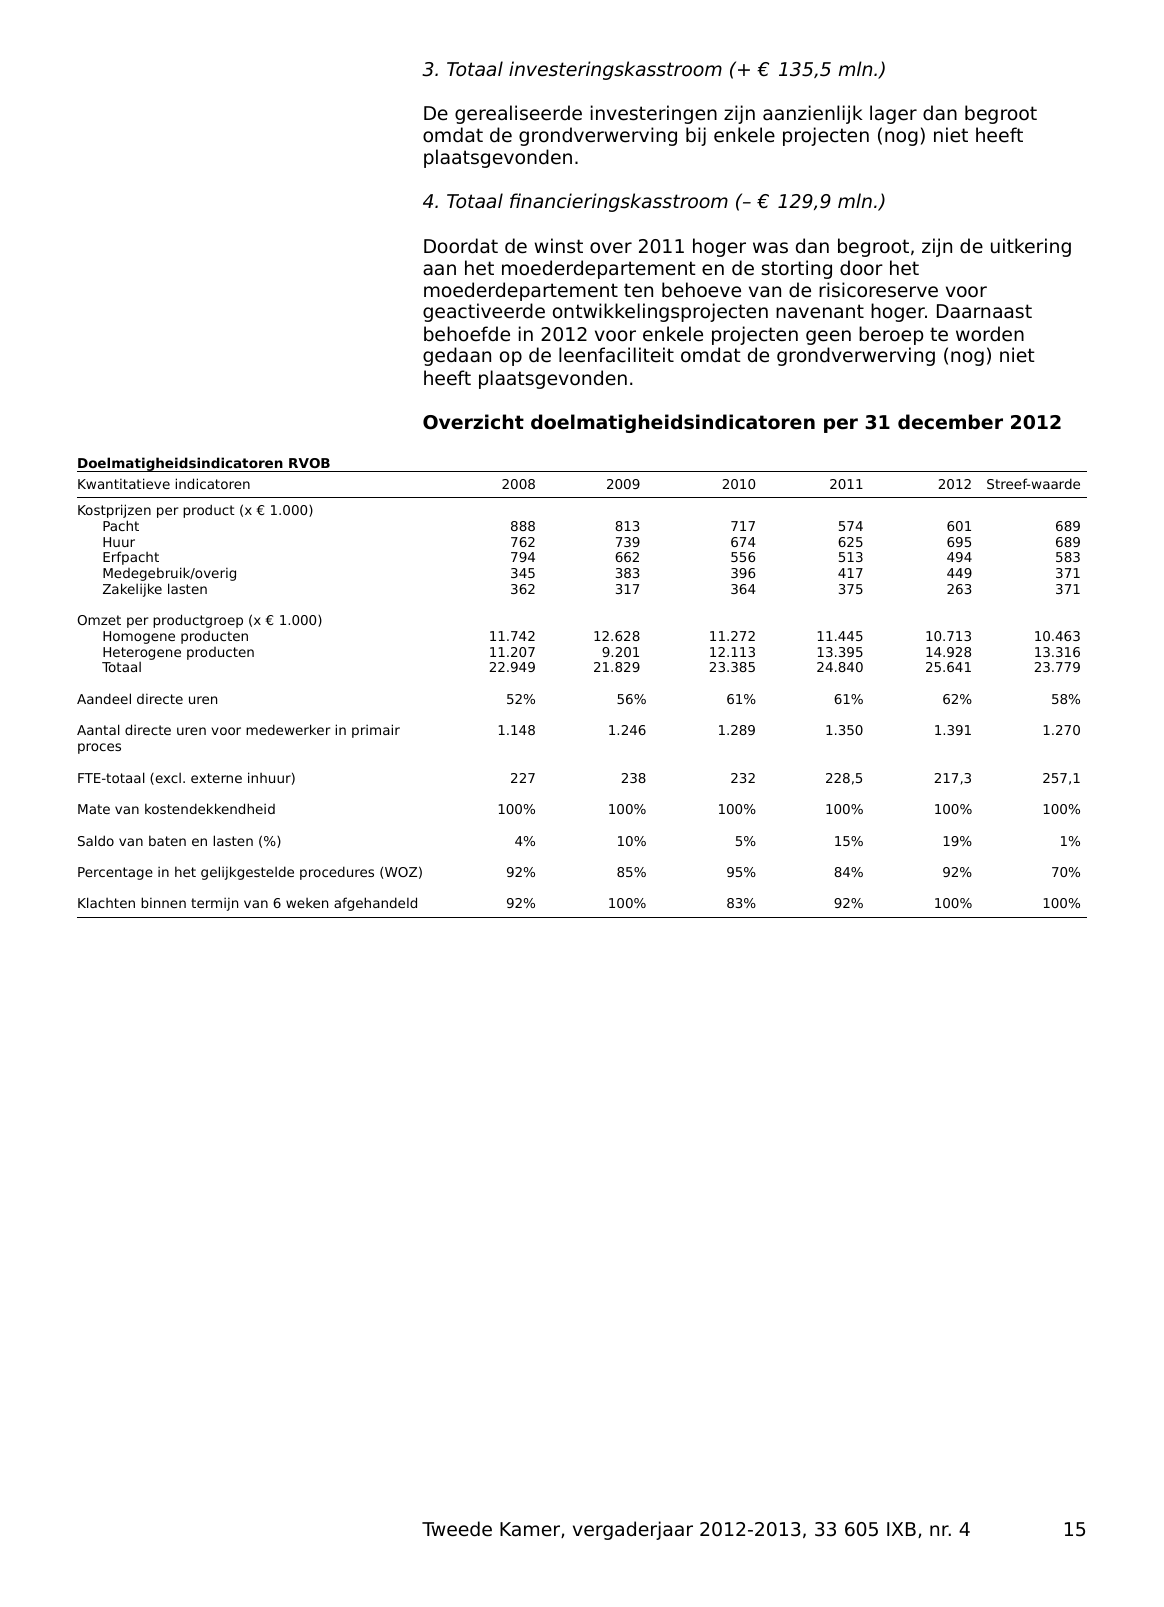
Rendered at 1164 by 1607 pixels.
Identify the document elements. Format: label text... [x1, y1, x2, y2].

table_cell Mate van kostendekkendheid [77, 802, 446, 818]
table_cell 11.742 [446, 629, 542, 644]
table_cell 25.641 [869, 660, 978, 676]
table_cell 2009 [542, 472, 646, 497]
table_cell [762, 498, 869, 519]
table_header Doelmatigheidsindicatoren RVOB [77, 455, 1087, 471]
table_cell [77, 818, 1087, 833]
table_cell Zakelijke lasten [96, 582, 446, 597]
subtitle 4. Totaal financieringskasstroom (– € 129,9 mln.) [422, 191, 1087, 213]
table_cell 583 [978, 550, 1087, 566]
subtitle Overzicht doelmatigheidsindicatoren per 31 december 2012 [422, 412, 1087, 433]
table_cell Aandeel directe uren [77, 692, 446, 707]
table_cell 24.840 [762, 660, 869, 676]
table_cell 11.207 [446, 645, 542, 660]
table_cell 1.391 [869, 723, 978, 755]
table_cell 689 [978, 535, 1087, 550]
table_cell [77, 881, 1087, 896]
table_cell 2011 [762, 472, 869, 497]
table_cell 22.949 [446, 660, 542, 676]
table_cell 10.713 [869, 629, 978, 644]
table_cell [77, 849, 1087, 865]
table_cell 238 [542, 770, 652, 786]
table_cell 61% [762, 692, 869, 707]
table_cell 513 [762, 550, 869, 566]
table_cell 58% [978, 692, 1087, 707]
table_cell [646, 498, 762, 519]
table_cell Medegebruik/overig [96, 566, 446, 582]
table_cell 263 [869, 582, 978, 597]
table_cell 11.445 [762, 629, 869, 644]
table_cell 100% [869, 896, 978, 917]
table_cell Streef-waarde [978, 472, 1087, 497]
table_cell [646, 613, 762, 629]
table_cell [77, 645, 96, 660]
subtitle 3. Totaal investeringskasstroom (+ € 135,5 mln.) [422, 59, 1087, 81]
table_cell [446, 613, 542, 629]
table_cell 794 [446, 550, 542, 566]
table_cell Percentage in het gelijkgestelde procedures (WOZ) [77, 865, 446, 881]
table_cell 13.316 [978, 645, 1087, 660]
table_cell 227 [446, 770, 542, 786]
text De gerealiseerde investeringen zijn aanzienlijk lager dan begroot omdat de grondverwerving bij enkele projecten (nog) niet heeft plaatsgevonden. [422, 103, 1087, 169]
table_cell 762 [446, 535, 542, 550]
table_cell Aantal directe uren voor medewerker in primair proces [77, 723, 446, 755]
table_cell [978, 498, 1087, 519]
table_cell 61% [652, 692, 762, 707]
table_cell 232 [652, 770, 762, 786]
table_cell 449 [869, 566, 978, 582]
table_cell 345 [446, 566, 542, 582]
table_cell Huur [96, 535, 446, 550]
table_cell 1.148 [446, 723, 542, 755]
table_cell 364 [646, 582, 762, 597]
table_cell [77, 660, 96, 676]
table_cell 556 [646, 550, 762, 566]
table_cell [77, 786, 1087, 802]
table_cell Kwantitatieve indicatoren [77, 472, 446, 497]
table_cell 228,5 [762, 770, 869, 786]
table_cell Totaal [96, 660, 446, 676]
table_cell 601 [869, 519, 978, 534]
table_cell [77, 566, 96, 582]
table_cell 5% [652, 833, 762, 849]
table_cell [77, 535, 96, 550]
table_cell 888 [446, 519, 542, 534]
table_cell Erfpacht [96, 550, 446, 566]
table_cell 15% [762, 833, 869, 849]
table_cell 100% [652, 802, 762, 818]
table_cell 362 [446, 582, 542, 597]
table_cell 1.270 [978, 723, 1087, 755]
table_cell [77, 676, 1087, 692]
table_cell 52% [446, 692, 542, 707]
table_cell 12.113 [646, 645, 762, 660]
table_cell 371 [978, 566, 1087, 582]
table_cell 12.628 [542, 629, 646, 644]
table_cell 13.395 [762, 645, 869, 660]
table_cell 371 [978, 582, 1087, 597]
text Doordat de winst over 2011 hoger was dan begroot, zijn de uitkering aan het moederdepartement en de storting door het moederdepartement ten behoeve van de risicoreserve voor geactiveerde ontwikkelingsprojecten navenant hoger. Daarnaast behoefde in 2012 voor enkele projecten geen beroep te worden gedaan op de leenfaciliteit omdat de grondverwerving (nog) niet heeft plaatsgevonden. [422, 236, 1087, 389]
table_cell 100% [978, 896, 1087, 917]
table_cell 70% [978, 865, 1087, 881]
table_cell [77, 708, 1087, 723]
table_cell 83% [652, 896, 762, 917]
table_cell Kostprijzen per product (x € 1.000) [77, 498, 446, 519]
table_cell [542, 498, 646, 519]
table_cell [77, 598, 1087, 613]
table_cell 375 [762, 582, 869, 597]
table_cell 85% [542, 865, 652, 881]
table_cell 2012 [869, 472, 978, 497]
table_cell 92% [446, 865, 542, 881]
table_cell FTE-totaal (excl. externe inhuur) [77, 770, 446, 786]
table_cell 574 [762, 519, 869, 534]
table_cell 11.272 [646, 629, 762, 644]
table_cell Klachten binnen termijn van 6 weken afgehandeld [77, 896, 446, 917]
table_cell 674 [646, 535, 762, 550]
table_cell 100% [869, 802, 978, 818]
table_cell 100% [542, 802, 652, 818]
table_cell 10.463 [978, 629, 1087, 644]
table_cell 92% [869, 865, 978, 881]
table_cell 62% [869, 692, 978, 707]
table_cell 19% [869, 833, 978, 849]
table_cell Saldo van baten en lasten (%) [77, 833, 446, 849]
table_cell 689 [978, 519, 1087, 534]
table_cell 417 [762, 566, 869, 582]
table_cell 739 [542, 535, 646, 550]
table_cell 494 [869, 550, 978, 566]
table_cell 56% [542, 692, 652, 707]
table_cell 92% [446, 896, 542, 917]
table_cell [77, 629, 96, 644]
table_cell [869, 498, 978, 519]
table_cell 396 [646, 566, 762, 582]
table_cell 84% [762, 865, 869, 881]
table_cell Pacht [96, 519, 446, 534]
table_cell Homogene producten [96, 629, 446, 644]
table_cell Omzet per productgroep (x € 1.000) [77, 613, 446, 629]
table_cell 717 [646, 519, 762, 534]
table_cell 9.201 [542, 645, 646, 660]
table_cell [978, 613, 1087, 629]
table_cell 217,3 [869, 770, 978, 786]
table_cell 662 [542, 550, 646, 566]
table_cell 100% [978, 802, 1087, 818]
table_cell 10% [542, 833, 652, 849]
table_cell 625 [762, 535, 869, 550]
table_cell [542, 613, 646, 629]
table_cell 100% [542, 896, 652, 917]
table_cell 695 [869, 535, 978, 550]
table_cell 317 [542, 582, 646, 597]
table_cell 100% [446, 802, 542, 818]
table_cell [77, 519, 96, 534]
table_cell 1.246 [542, 723, 652, 755]
table_cell 4% [446, 833, 542, 849]
table_cell 21.829 [542, 660, 646, 676]
table_cell 813 [542, 519, 646, 534]
table_cell 1.289 [652, 723, 762, 755]
table_cell 2008 [446, 472, 542, 497]
table_cell Heterogene producten [96, 645, 446, 660]
table_cell 92% [762, 896, 869, 917]
table_cell 23.779 [978, 660, 1087, 676]
table_cell [762, 613, 869, 629]
table_cell 383 [542, 566, 646, 582]
table_cell 2010 [646, 472, 762, 497]
table_cell [77, 550, 96, 566]
table_cell 14.928 [869, 645, 978, 660]
table_cell 100% [762, 802, 869, 818]
table_cell 23.385 [646, 660, 762, 676]
table_cell [77, 755, 1087, 770]
table_cell [446, 498, 542, 519]
table_cell [77, 582, 96, 597]
table_cell 1% [978, 833, 1087, 849]
table_cell 95% [652, 865, 762, 881]
table_cell [869, 613, 978, 629]
table_cell 1.350 [762, 723, 869, 755]
table_cell 257,1 [978, 770, 1087, 786]
